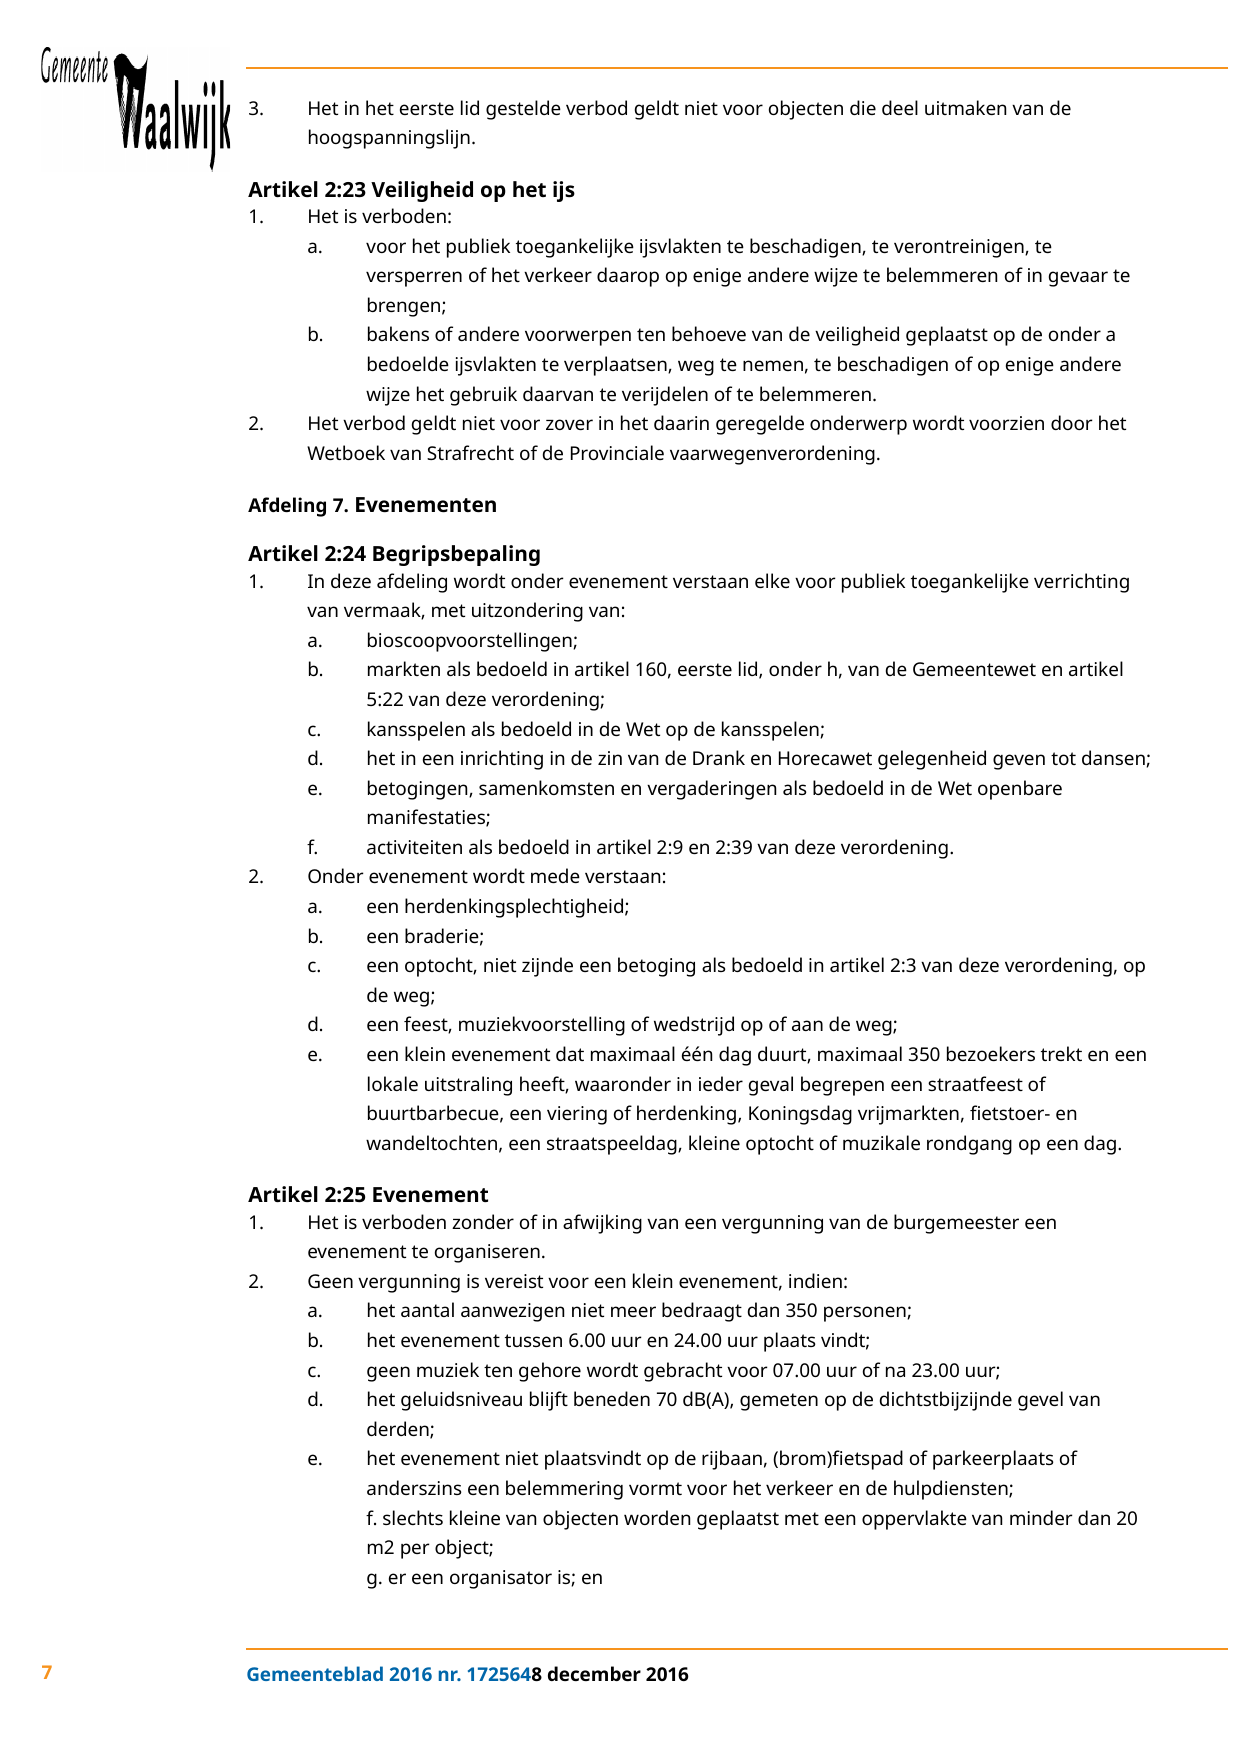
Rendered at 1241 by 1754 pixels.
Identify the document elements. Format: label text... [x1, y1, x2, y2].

list Geen vergunning is vereist voor een klein evenement, indien: [248, 1268, 1152, 1294]
list een klein evenement dat maximaal één dag duurt, maximaal 350 bezoekers trekt en een lokale uitstraling heeft, waaronder in ieder geval begrepen een straatfeest of buurtbarbecue, een viering of herdenking, Koningsdag vrijmarkten, fietstoer- en wandeltochten, een straatspeeldag, kleine optocht of muzikale rondgang op een dag. [307, 1041, 1152, 1156]
list betogingen, samenkomsten en vergaderingen als bedoeld in de Wet openbare manifestaties; [307, 775, 1152, 830]
list In deze afdeling wordt onder evenement verstaan elke voor publiek toegankelijke verrichting van vermaak, met uitzondering van: [248, 568, 1152, 623]
list Onder evenement wordt mede verstaan: [248, 864, 1152, 889]
list Het is verboden zonder of in afwijking van een vergunning van de burgemeester een evenement te organiseren. [248, 1209, 1152, 1264]
list het evenement niet plaatsvindt op de rijbaan, (brom)fietspad of parkeerplaats of anderszins een belemmering vormt voor het verkeer en de hulpdiensten; [307, 1446, 1152, 1501]
list geen muziek ten gehore wordt gebracht voor 07.00 uur of na 23.00 uur; [307, 1357, 1152, 1382]
list markten als bedoeld in artikel 160, eerste lid, onder h, van de Gemeentewet en artikel 5:22 van deze verordening; [307, 657, 1152, 712]
list voor het publiek toegankelijke ijsvlakten te beschadigen, te verontreinigen, te versperren of het verkeer daarop op enige andere wijze te belemmeren of in gevaar te brengen; [307, 233, 1152, 318]
text Afdeling 7. Evenementen [248, 490, 1152, 519]
list het evenement tussen 6.00 uur en 24.00 uur plaats vindt; [307, 1327, 1152, 1353]
list activiteiten als bedoeld in artikel 2:9 en 2:39 van deze verordening. [307, 834, 1152, 860]
list g. er een organisator is; en [307, 1564, 1152, 1589]
list Het is verboden: [248, 203, 1152, 229]
list f. slechts kleine van objecten worden geplaatst met een oppervlakte van minder dan 20 m2 per object; [307, 1505, 1152, 1560]
list Het in het eerste lid gestelde verbod geldt niet voor objecten die deel uitmaken van de hoogspanningslijn. [248, 95, 1152, 150]
list een optocht, niet zijnde een betoging als bedoeld in artikel 2:3 van deze verordening, op de weg; [307, 952, 1152, 1008]
list een braderie; [307, 923, 1152, 949]
list bakens of andere voorwerpen ten behoeve van de veiligheid geplaatst op de onder a bedoelde ijsvlakten te verplaatsen, weg te nemen, te beschadigen of op enige andere wijze het gebruik daarvan te verijdelen of te belemmeren. [307, 322, 1152, 406]
text Artikel 2:24 Begripsbepaling [248, 539, 1152, 568]
list een feest, muziekvoorstelling of wedstrijd op of aan de weg; [307, 1012, 1152, 1037]
list Het verbod geldt niet voor zover in het daarin geregelde onderwerp wordt voorzien door het Wetboek van Strafrecht of de Provinciale vaarwegenverordening. [248, 410, 1152, 466]
list het in een inrichting in de zin van de Drank en Horecawet gelegenheid geven tot dansen; [307, 745, 1152, 771]
list het aantal aanwezigen niet meer bedraagt dan 350 personen; [307, 1298, 1152, 1323]
text Artikel 2:23 Veiligheid op het ijs [248, 175, 1152, 203]
list bioscoopvoorstellingen; [307, 627, 1152, 653]
text Artikel 2:25 Evenement [248, 1180, 1152, 1209]
picture [41, 47, 231, 172]
list kansspelen als bedoeld in de Wet op de kansspelen; [307, 716, 1152, 742]
list een herdenkingsplechtigheid; [307, 893, 1152, 919]
list het geluidsniveau blijft beneden 70 dB(A), gemeten op de dichtstbijzijnde gevel van derden; [307, 1386, 1152, 1442]
